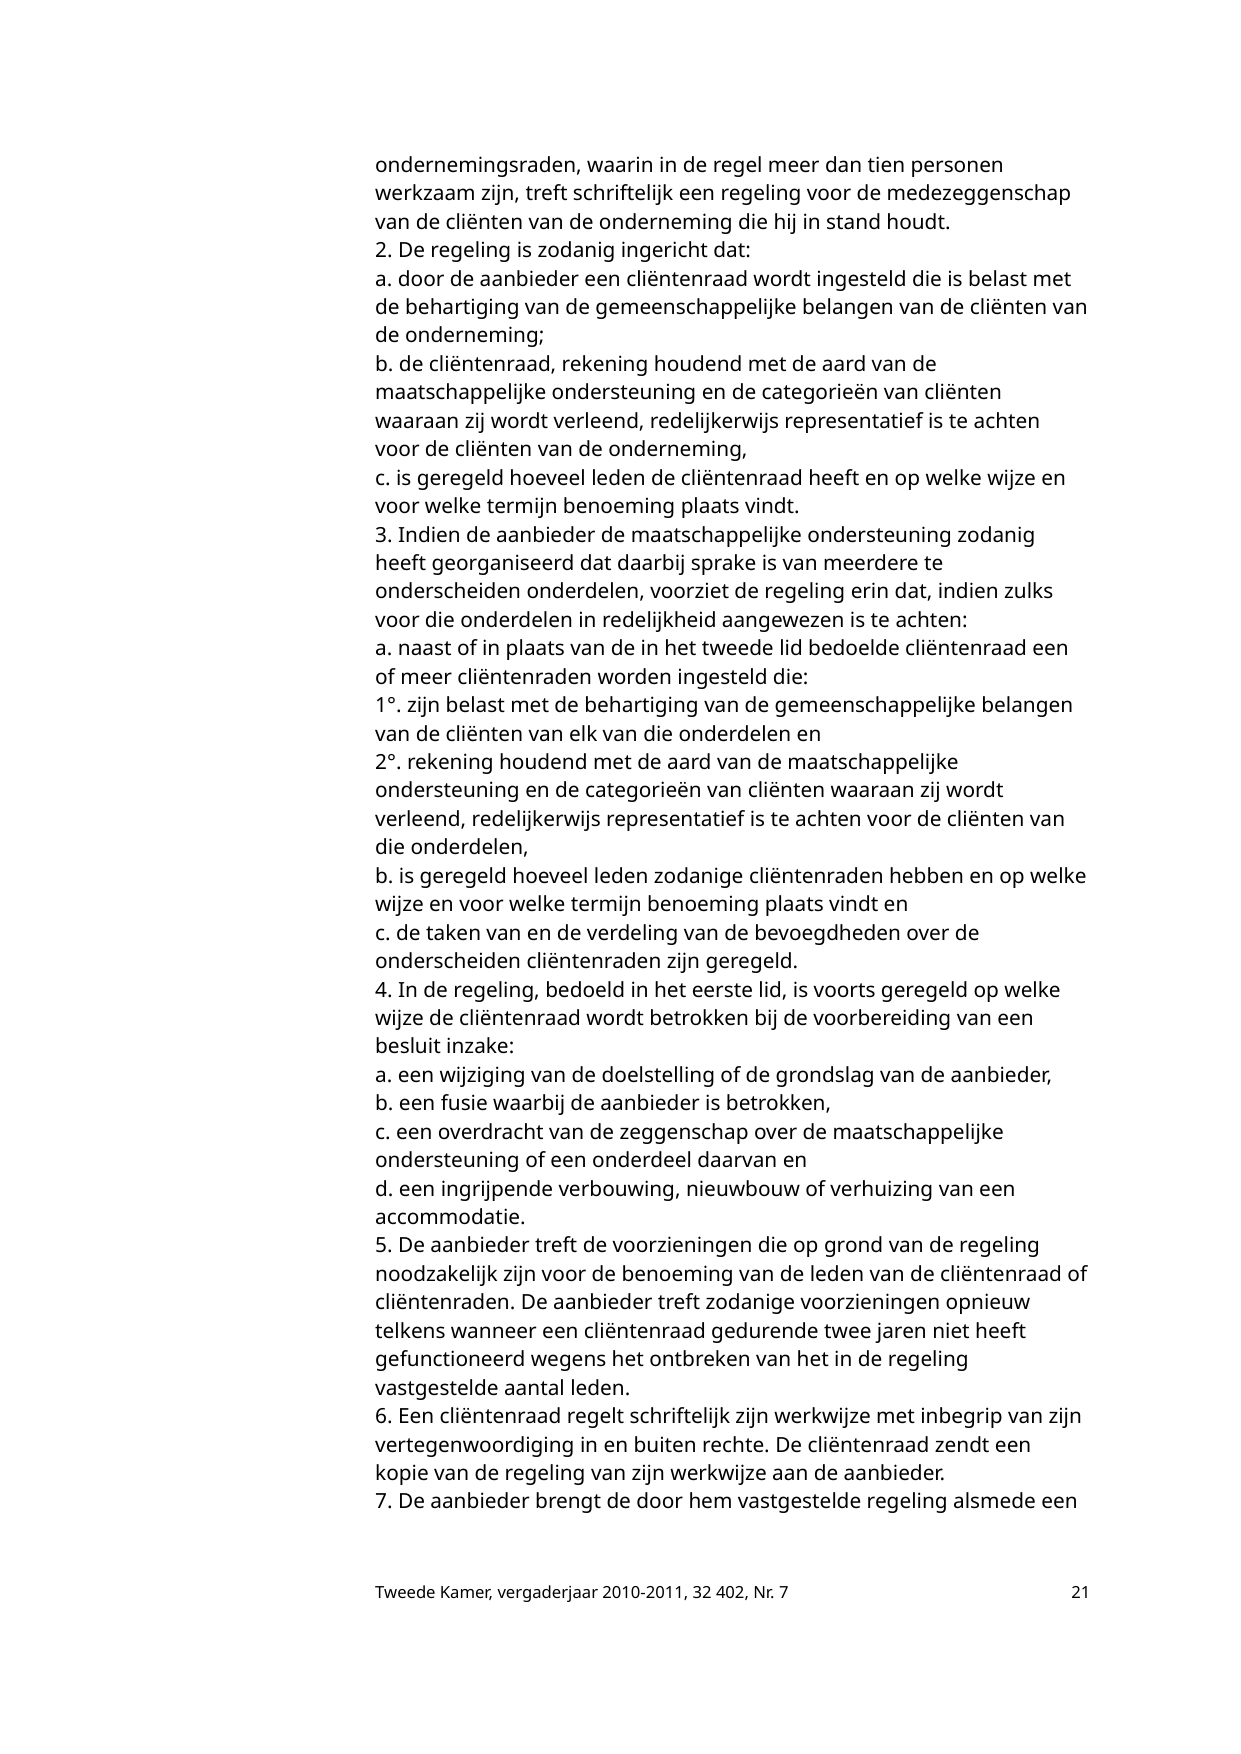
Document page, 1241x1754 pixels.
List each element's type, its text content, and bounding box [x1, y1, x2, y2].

text 2. De regeling is zodanig ingericht dat: [375, 235, 1090, 264]
text b. de cliëntenraad, rekening houdend met de aard van de maatschappelijke ondersteuning en de categorieën van cliënten waaraan zij wordt verleend, redelijkerwijs representatief is te achten voor de cliënten van de onderneming, [375, 349, 1090, 463]
text 5. De aanbieder treft de voorzieningen die op grond van de regeling noodzakelijk zijn voor de benoeming van de leden van de cliëntenraad of cliëntenraden. De aanbieder treft zodanige voorzieningen opnieuw telkens wanneer een cliëntenraad gedurende twee jaren niet heeft gefunctioneerd wegens het ontbreken van het in de regeling vastgestelde aantal leden. [375, 1231, 1090, 1401]
text 2°. rekening houdend met de aard van de maatschappelijke ondersteuning en de categorieën van cliënten waaraan zij wordt verleend, redelijkerwijs representatief is te achten voor de cliënten van die onderdelen, [375, 747, 1090, 861]
text c. is geregeld hoeveel leden de cliëntenraad heeft en op welke wijze en voor welke termijn benoeming plaats vindt. [375, 463, 1090, 520]
text b. is geregeld hoeveel leden zodanige cliëntenraden hebben en op welke wijze en voor welke termijn benoeming plaats vindt en [375, 861, 1090, 918]
text 6. Een cliëntenraad regelt schriftelijk zijn werkwijze met inbegrip van zijn vertegenwoordiging in en buiten rechte. De cliëntenraad zendt een kopie van de regeling van zijn werkwijze aan de aanbieder. [375, 1401, 1090, 1487]
text b. een fusie waarbij de aanbieder is betrokken, [375, 1088, 1090, 1117]
text d. een ingrijpende verbouwing, nieuwbouw of verhuizing van een accommodatie. [375, 1174, 1090, 1231]
text a. door de aanbieder een cliëntenraad wordt ingesteld die is belast met de behartiging van de gemeenschappelijke belangen van de cliënten van de onderneming; [375, 264, 1090, 349]
text a. naast of in plaats van de in het tweede lid bedoelde cliëntenraad een of meer cliëntenraden worden ingesteld die: [375, 633, 1090, 690]
text 4. In de regeling, bedoeld in het eerste lid, is voorts geregeld op welke wijze de cliëntenraad wordt betrokken bij de voorbereiding van een besluit inzake: [375, 975, 1090, 1060]
text 3. Indien de aanbieder de maatschappelijke ondersteuning zodanig heeft georganiseerd dat daarbij sprake is van meerdere te onderscheiden onderdelen, voorziet de regeling erin dat, indien zulks voor die onderdelen in redelijkheid aangewezen is te achten: [375, 520, 1090, 633]
text 7. De aanbieder brengt de door hem vastgestelde regeling alsmede een [375, 1487, 1090, 1515]
text c. een overdracht van de zeggenschap over de maatschappelijke ondersteuning of een onderdeel daarvan en [375, 1117, 1090, 1174]
text 1°. zijn belast met de behartiging van de gemeenschappelijke belangen van de cliënten van elk van die onderdelen en [375, 690, 1090, 747]
text ondernemingsraden, waarin in de regel meer dan tien personen werkzaam zijn, treft schriftelijk een regeling voor de medezeggenschap van de cliënten van de onderneming die hij in stand houdt. [375, 150, 1090, 235]
text a. een wijziging van de doelstelling of de grondslag van de aanbieder, [375, 1060, 1090, 1088]
text c. de taken van en de verdeling van de bevoegdheden over de onderscheiden cliëntenraden zijn geregeld. [375, 918, 1090, 975]
